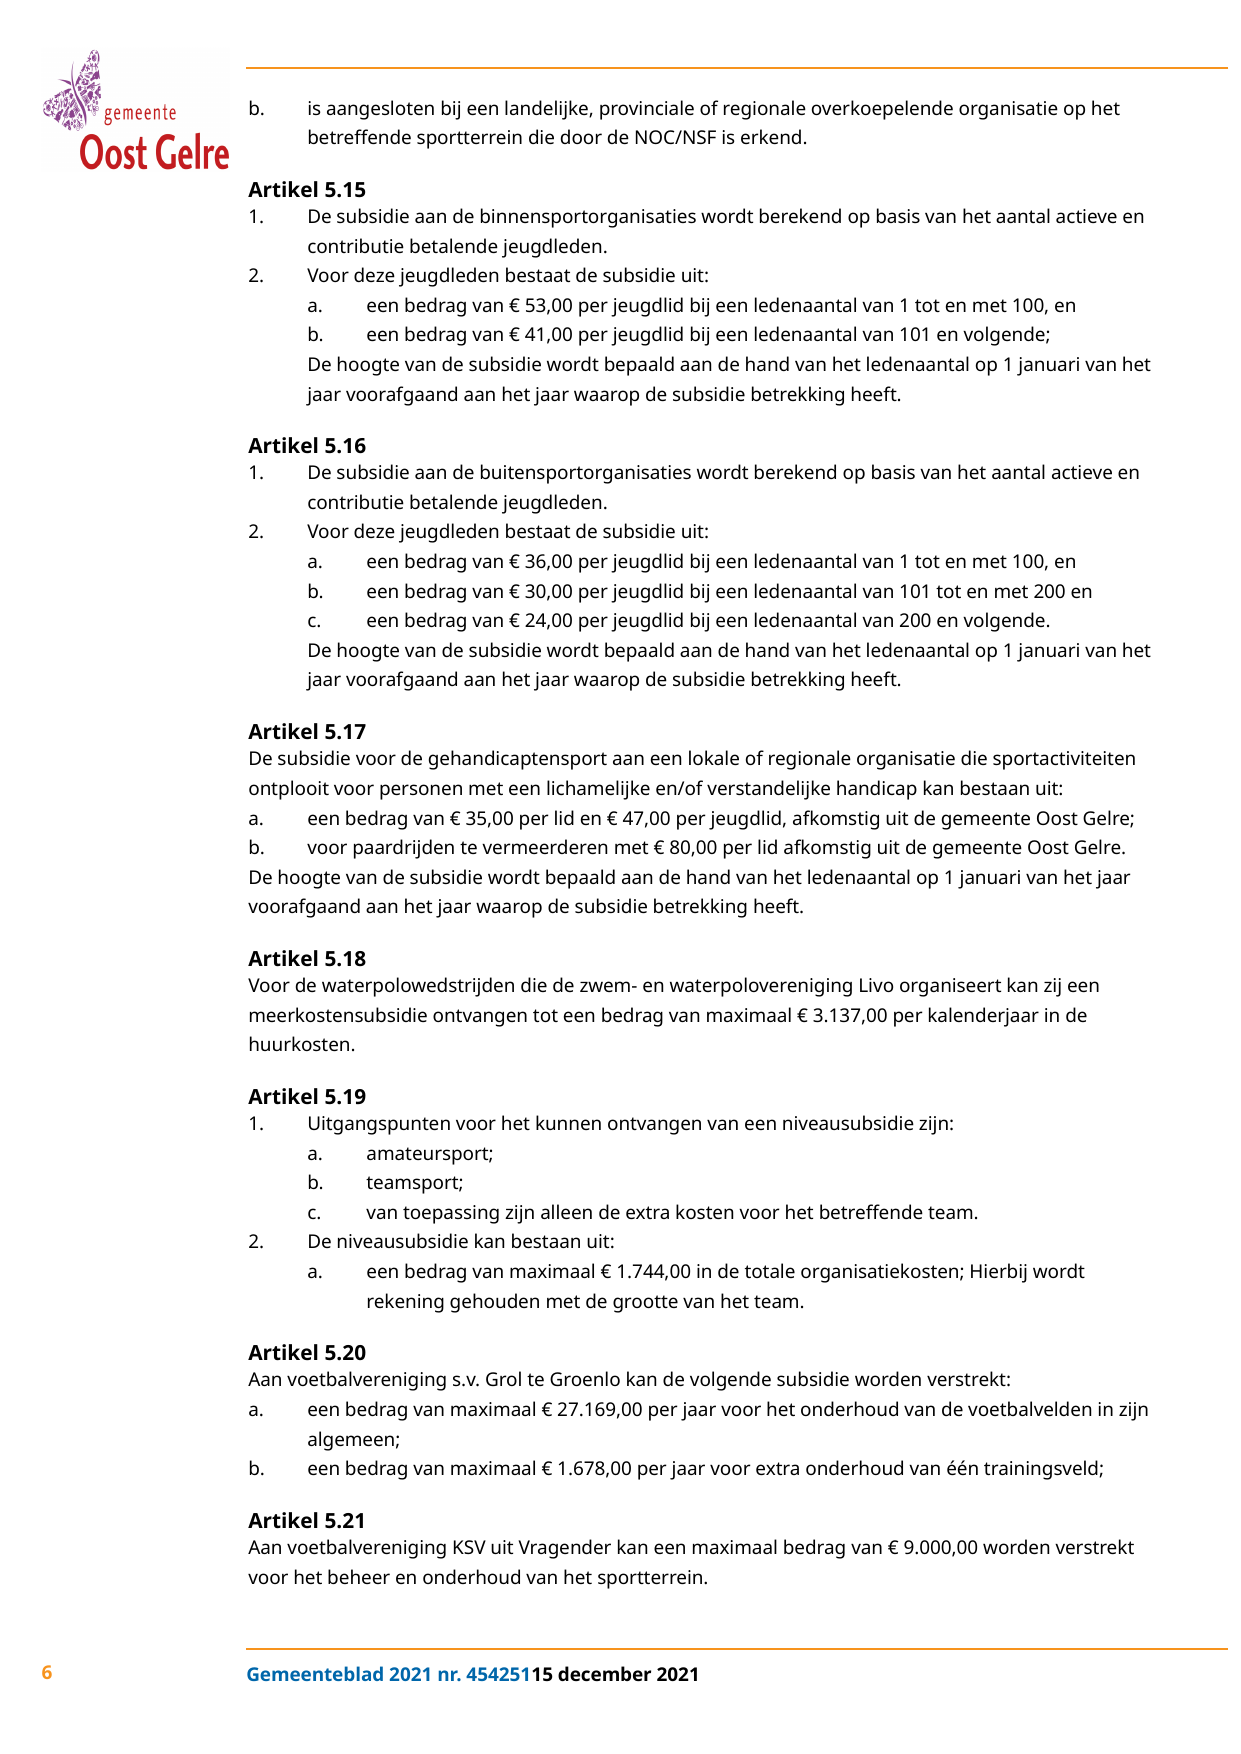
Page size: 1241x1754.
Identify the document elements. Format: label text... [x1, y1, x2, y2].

list is aangesloten bij een landelijke, provinciale of regionale overkoepelende organisatie op het betreffende sportterrein die door de NOC/NSF is erkend. [248, 95, 1152, 150]
text Artikel 5.18 [248, 944, 1152, 972]
list een bedrag van € 41,00 per jeugdlid bij een ledenaantal van 101 en volgende; [307, 322, 1152, 347]
list teamsport; [307, 1169, 1152, 1195]
list De hoogte van de subsidie wordt bepaald aan de hand van het ledenaantal op 1 januari van het jaar voorafgaand aan het jaar waarop de subsidie betrekking heeft. [248, 637, 1152, 692]
list voor paardrijden te vermeerderen met € 80,00 per lid afkomstig uit de gemeente Oost Gelre. [248, 834, 1152, 860]
list een bedrag van maximaal € 1.744,00 in de totale organisatiekosten; Hierbij wordt rekening gehouden met de grootte van het team. [307, 1258, 1152, 1313]
list een bedrag van € 36,00 per jeugdlid bij een ledenaantal van 1 tot en met 100, en [307, 548, 1152, 574]
text Aan voetbalvereniging s.v. Grol te Groenlo kan de volgende subsidie worden verstrekt: [248, 1367, 1152, 1392]
list De subsidie aan de buitensportorganisaties wordt berekend op basis van het aantal actieve en contributie betalende jeugdleden. [248, 459, 1152, 515]
text Artikel 5.19 [248, 1082, 1152, 1110]
list van toepassing zijn alleen de extra kosten voor het betreffende team. [307, 1199, 1152, 1225]
text Voor de waterpolowedstrijden die de zwem- en waterpolovereniging Livo organiseert kan zij een meerkostensubsidie ontvangen tot een bedrag van maximaal € 3.137,00 per kalenderjaar in de huurkosten. [248, 972, 1152, 1057]
list een bedrag van € 30,00 per jeugdlid bij een ledenaantal van 101 tot en met 200 en [307, 578, 1152, 604]
list amateursport; [307, 1140, 1152, 1166]
list een bedrag van € 35,00 per lid en € 47,00 per jeugdlid, afkomstig uit de gemeente Oost Gelre; [248, 805, 1152, 830]
text Artikel 5.17 [248, 717, 1152, 746]
list een bedrag van € 24,00 per jeugdlid bij een ledenaantal van 200 en volgende. [307, 607, 1152, 633]
list een bedrag van maximaal € 1.678,00 per jaar voor extra onderhoud van één trainingsveld; [248, 1455, 1152, 1481]
list Uitgangspunten voor het kunnen ontvangen van een niveausubsidie zijn: [248, 1110, 1152, 1136]
list De niveausubsidie kan bestaan uit: [248, 1229, 1152, 1254]
list Voor deze jeugdleden bestaat de subsidie uit: [248, 262, 1152, 288]
list een bedrag van maximaal € 27.169,00 per jaar voor het onderhoud van de voetbalvelden in zijn algemeen; [248, 1396, 1152, 1452]
text Aan voetbalvereniging KSV uit Vragender kan een maximaal bedrag van € 9.000,00 worden verstrekt voor het beheer en onderhoud van het sportterrein. [248, 1534, 1152, 1589]
list een bedrag van € 53,00 per jeugdlid bij een ledenaantal van 1 tot en met 100, en [307, 292, 1152, 318]
text Artikel 5.16 [248, 431, 1152, 459]
text De subsidie voor de gehandicaptensport aan een lokale of regionale organisatie die sportactiviteiten ontplooit voor personen met een lichamelijke en/of verstandelijke handicap kan bestaan uit: [248, 746, 1152, 801]
list De hoogte van de subsidie wordt bepaald aan de hand van het ledenaantal op 1 januari van het jaar voorafgaand aan het jaar waarop de subsidie betrekking heeft. [248, 351, 1152, 406]
text Artikel 5.21 [248, 1506, 1152, 1534]
list Voor deze jeugdleden bestaat de subsidie uit: [248, 519, 1152, 544]
list De subsidie aan de binnensportorganisaties wordt berekend op basis van het aantal actieve en contributie betalende jeugdleden. [248, 203, 1152, 258]
text Artikel 5.20 [248, 1338, 1152, 1367]
text De hoogte van de subsidie wordt bepaald aan de hand van het ledenaantal op 1 januari van het jaar voorafgaand aan het jaar waarop de subsidie betrekking heeft. [248, 864, 1152, 919]
picture [41, 47, 231, 172]
text Artikel 5.15 [248, 175, 1152, 203]
